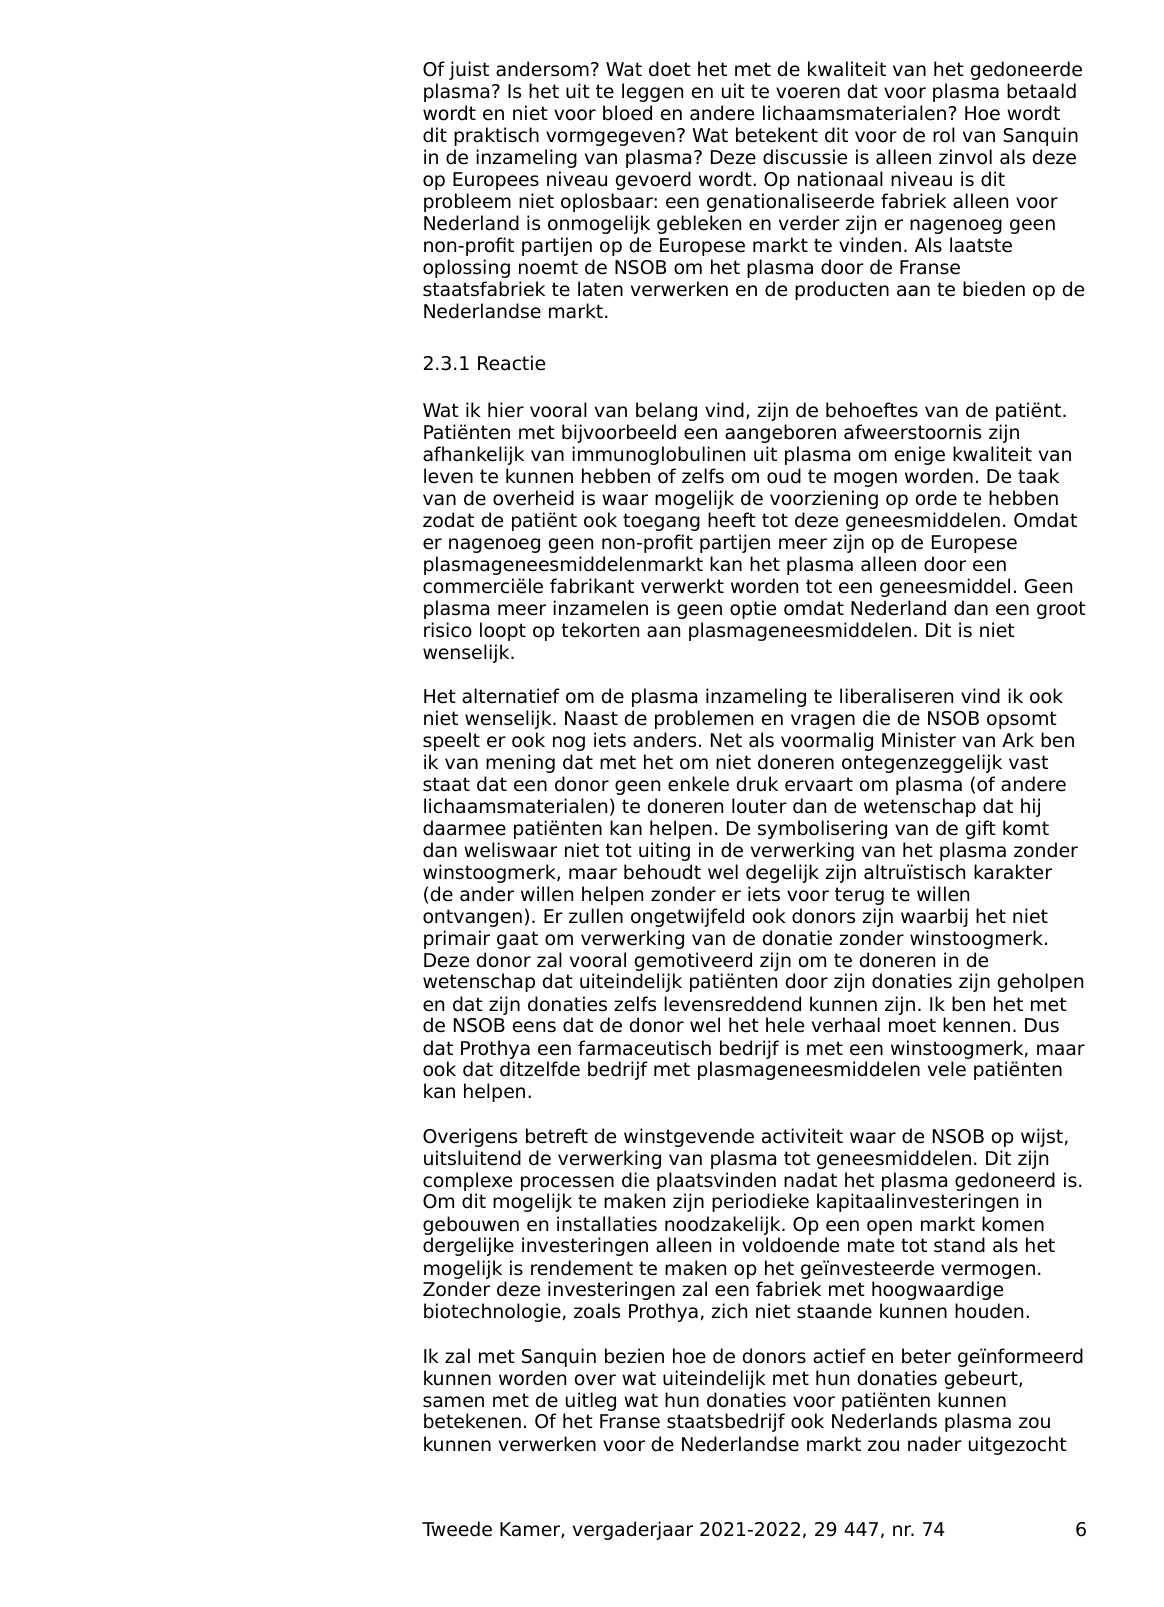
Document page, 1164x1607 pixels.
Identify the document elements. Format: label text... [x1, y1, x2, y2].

subtitle 2.3.1 Reactie [422, 353, 1087, 375]
text Overigens betreft de winstgevende activiteit waar de NSOB op wijst, uitsluitend de verwerking van plasma tot geneesmiddelen. Dit zijn complexe processen die plaatsvinden nadat het plasma gedoneerd is. Om dit mogelijk te maken zijn periodieke kapitaalinvesteringen in gebouwen en installaties noodzakelijk. Op een open markt komen dergelijke investeringen alleen in voldoende mate tot stand als het mogelijk is rendement te maken op het geïnvesteerde vermogen. Zonder deze investeringen zal een fabriek met hoogwaardige biotechnologie, zoals Prothya, zich niet staande kunnen houden. [422, 1126, 1087, 1323]
text Het alternatief om de plasma inzameling te liberaliseren vind ik ook niet wenselijk. Naast de problemen en vragen die de NSOB opsomt speelt er ook nog iets anders. Net als voormalig Minister van Ark ben ik van mening dat met het om niet doneren ontegenzeggelijk vast staat dat een donor geen enkele druk ervaart om plasma (of andere lichaamsmaterialen) te doneren louter dan de wetenschap dat hij daarmee patiënten kan helpen. De symbolisering van de gift komt dan weliswaar niet tot uiting in de verwerking van het plasma zonder winstoogmerk, maar behoudt wel degelijk zijn altruïstisch karakter (de ander willen helpen zonder er iets voor terug te willen ontvangen). Er zullen ongetwijfeld ook donors zijn waarbij het niet primair gaat om verwerking van de donatie zonder winstoogmerk. Deze donor zal vooral gemotiveerd zijn om te doneren in de wetenschap dat uiteindelijk patiënten door zijn donaties zijn geholpen en dat zijn donaties zelfs levensreddend kunnen zijn. Ik ben het met de NSOB eens dat de donor wel het hele verhaal moet kennen. Dus dat Prothya een farmaceutisch bedrijf is met een winstoogmerk, maar ook dat ditzelfde bedrijf met plasmageneesmiddelen vele patiënten kan helpen. [422, 686, 1087, 1103]
text Ik zal met Sanquin bezien hoe de donors actief en beter geïnformeerd kunnen worden over wat uiteindelijk met hun donaties gebeurt, samen met de uitleg wat hun donaties voor patiënten kunnen betekenen. Of het Franse staatsbedrijf ook Nederlands plasma zou kunnen verwerken voor de Nederlandse markt zou nader uitgezocht [422, 1346, 1087, 1455]
text Of juist andersom? Wat doet het met de kwaliteit van het gedoneerde plasma? Is het uit te leggen en uit te voeren dat voor plasma betaald wordt en niet voor bloed en andere lichaamsmaterialen? Hoe wordt dit praktisch vormgegeven? Wat betekent dit voor de rol van Sanquin in de inzameling van plasma? Deze discussie is alleen zinvol als deze op Europees niveau gevoerd wordt. Op nationaal niveau is dit probleem niet oplosbaar: een genationaliseerde fabriek alleen voor Nederland is onmogelijk gebleken en verder zijn er nagenoeg geen non-profit partijen op de Europese markt te vinden. Als laatste oplossing noemt de NSOB om het plasma door de Franse staatsfabriek te laten verwerken en de producten aan te bieden op de Nederlandse markt. [422, 59, 1087, 323]
text Wat ik hier vooral van belang vind, zijn de behoeftes van de patiënt. Patiënten met bijvoorbeeld een aangeboren afweerstoornis zijn afhankelijk van immunoglobulinen uit plasma om enige kwaliteit van leven te kunnen hebben of zelfs om oud te mogen worden. De taak van de overheid is waar mogelijk de voorziening op orde te hebben zodat de patiënt ook toegang heeft tot deze geneesmiddelen. Omdat er nagenoeg geen non-profit partijen meer zijn op de Europese plasmageneesmiddelenmarkt kan het plasma alleen door een commerciële fabrikant verwerkt worden tot een geneesmiddel. Geen plasma meer inzamelen is geen optie omdat Nederland dan een groot risico loopt op tekorten aan plasmageneesmiddelen. Dit is niet wenselijk. [422, 400, 1087, 663]
